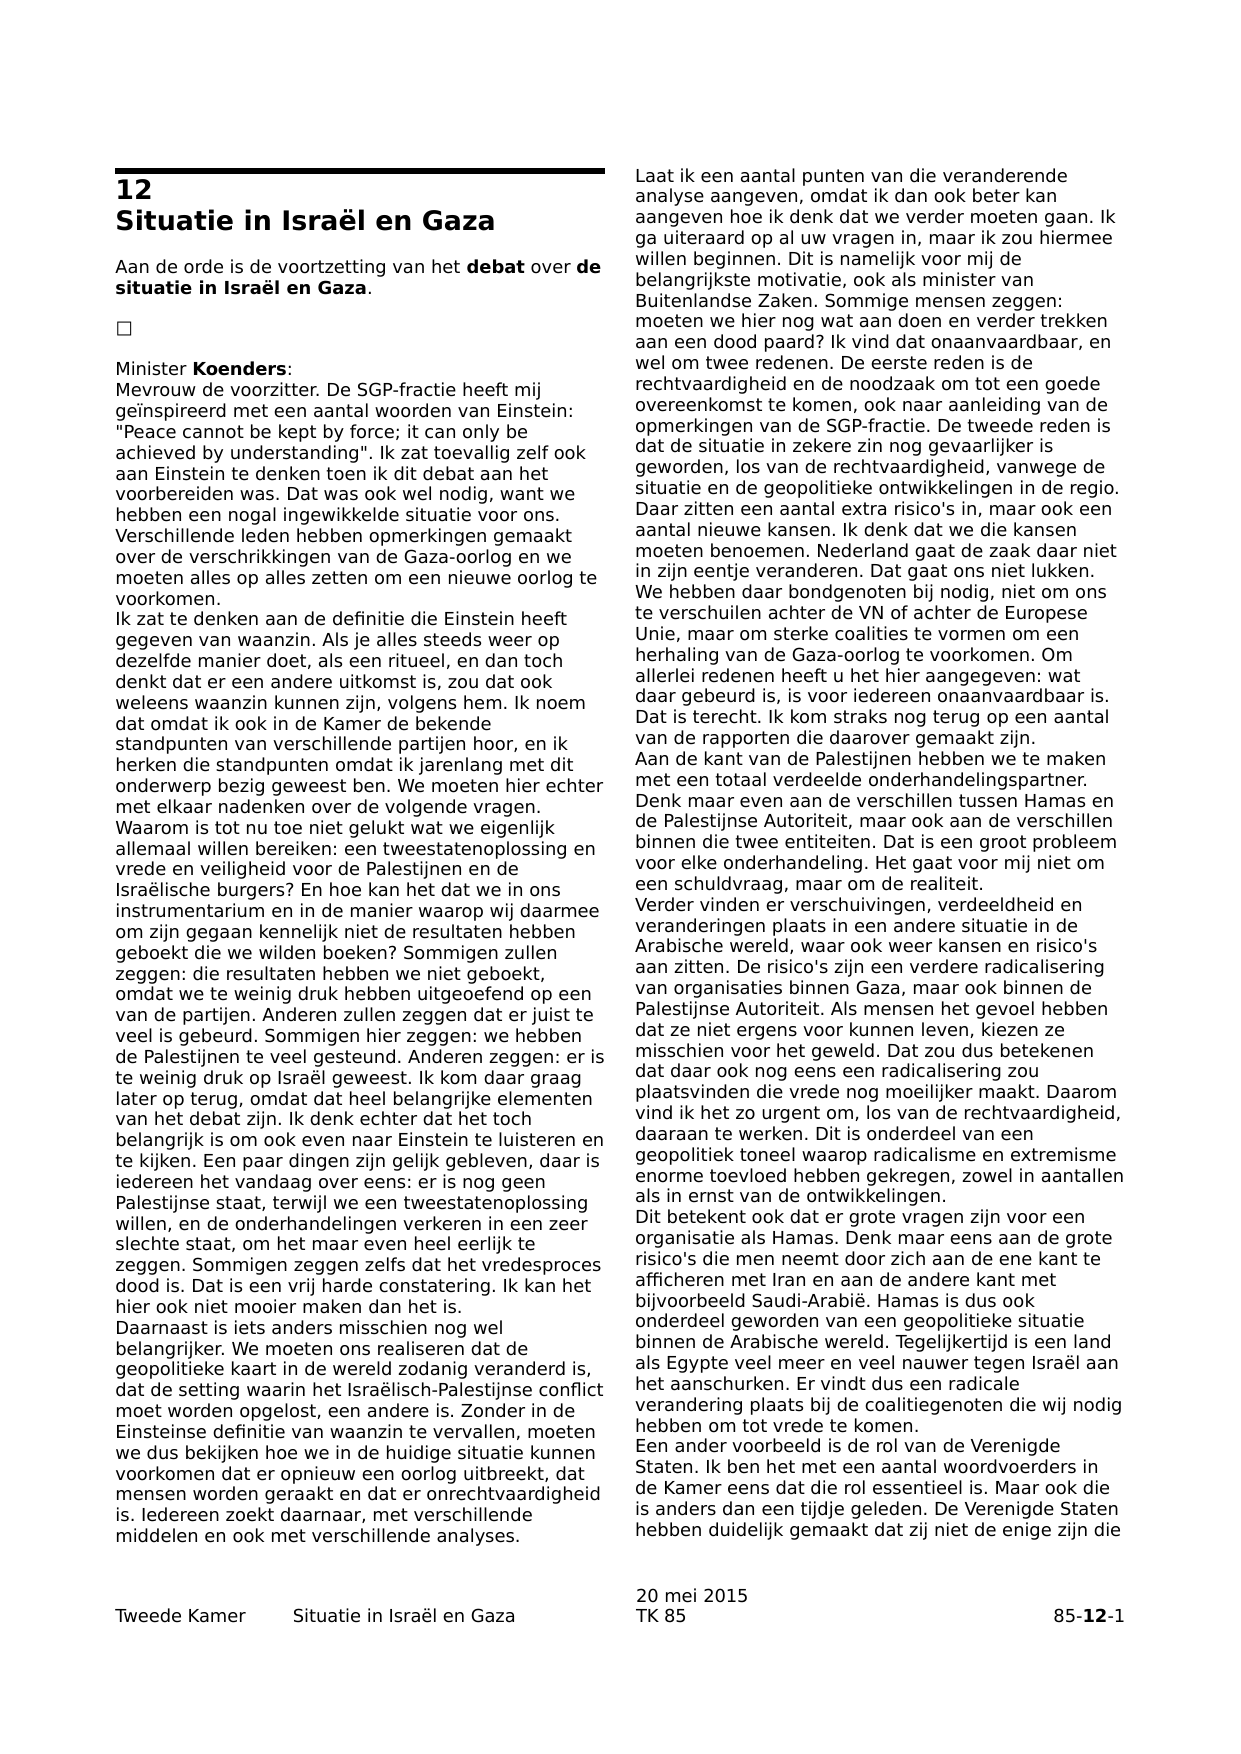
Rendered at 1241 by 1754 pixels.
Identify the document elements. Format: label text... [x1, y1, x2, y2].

text Daarnaast is iets anders misschien nog wel belangrijker. We moeten ons realiseren dat de geopolitieke kaart in de wereld zodanig veranderd is, dat de setting waarin het Israëlisch-Palestijnse conflict moet worden opgelost, een andere is. Zonder in de Einsteinse definitie van waanzin te vervallen, moeten we dus bekijken hoe we in de huidige situatie kunnen voorkomen dat er opnieuw een oorlog uitbreekt, dat mensen worden geraakt en dat er onrechtvaardigheid is. Iedereen zoekt daarnaar, met verschillende middelen en ook met verschillende analyses. [115, 1317, 605, 1547]
text Aan de kant van de Palestijnen hebben we te maken met een totaal verdeelde onderhandelingspartner. Denk maar even aan de verschillen tussen Hamas en de Palestijnse Autoriteit, maar ook aan de verschillen binnen die twee entiteiten. Dat is een groot probleem voor elke onderhandeling. Het gaat voor mij niet om een schuldvraag, maar om de realiteit. [635, 749, 1125, 894]
title 12 Situatie in Israël en Gaza [115, 174, 605, 237]
text Verder vinden er verschuivingen, verdeeldheid en veranderingen plaats in een andere situatie in de Arabische wereld, waar ook weer kansen en risico's aan zitten. De risico's zijn een verdere radicalisering van organisaties binnen Gaza, maar ook binnen de Palestijnse Autoriteit. Als mensen het gevoel hebben dat ze niet ergens voor kunnen leven, kiezen ze misschien voor het geweld. Dat zou dus betekenen dat daar ook nog eens een radicalisering zou plaatsvinden die vrede nog moeilijker maakt. Daarom vind ik het zo urgent om, los van de rechtvaardigheid, daaraan te werken. Dit is onderdeel van een geopolitiek toneel waarop radicalisme en extremisme enorme toevloed hebben gekregen, zowel in aantallen als in ernst van de ontwikkelingen. [635, 894, 1125, 1207]
text ⬜ [115, 318, 605, 339]
text Aan de orde is de voortzetting van het debat over de situatie in Israël en Gaza. [115, 257, 605, 298]
text Mevrouw de voorzitter. De SGP-fractie heeft mij geïnspireerd met een aantal woorden van Einstein: "Peace cannot be kept by force; it can only be achieved by understanding". Ik zat toevallig zelf ook aan Einstein te denken toen ik dit debat aan het voorbereiden was. Dat was ook wel nodig, want we hebben een nogal ingewikkelde situatie voor ons. Verschillende leden hebben opmerkingen gemaakt over de verschrikkingen van de Gaza-oorlog en we moeten alles op alles zetten om een nieuwe oorlog te voorkomen. [115, 380, 605, 609]
text Een ander voorbeeld is de rol van de Verenigde Staten. Ik ben het met een aantal woordvoerders in de Kamer eens dat die rol essentieel is. Maar ook die is anders dan een tijdje geleden. De Verenigde Staten hebben duidelijk gemaakt dat zij niet de enige zijn die [635, 1436, 1125, 1540]
text Laat ik een aantal punten van die veranderende analyse aangeven, omdat ik dan ook beter kan aangeven hoe ik denk dat we verder moeten gaan. Ik ga uiteraard op al uw vragen in, maar ik zou hiermee willen beginnen. Dit is namelijk voor mij de belangrijkste motivatie, ook als minister van Buitenlandse Zaken. Sommige mensen zeggen: moeten we hier nog wat aan doen en verder trekken aan een dood paard? Ik vind dat onaanvaardbaar, en wel om twee redenen. De eerste reden is de rechtvaardigheid en de noodzaak om tot een goede overeenkomst te komen, ook naar aanleiding van de opmerkingen van de SGP-fractie. De tweede reden is dat de situatie in zekere zin nog gevaarlijker is geworden, los van de rechtvaardigheid, vanwege de situatie en de geopolitieke ontwikkelingen in de regio. Daar zitten een aantal extra risico's in, maar ook een aantal nieuwe kansen. Ik denk dat we die kansen moeten benoemen. Nederland gaat de zaak daar niet in zijn eentje veranderen. Dat gaat ons niet lukken. We hebben daar bondgenoten bij nodig, niet om ons te verschuilen achter de VN of achter de Europese Unie, maar om sterke coalities te vormen om een herhaling van de Gaza-oorlog te voorkomen. Om allerlei redenen heeft u het hier aangegeven: wat daar gebeurd is, is voor iedereen onaanvaardbaar is. Dat is terecht. Ik kom straks nog terug op een aantal van de rapporten die daarover gemaakt zijn. [635, 165, 1125, 749]
text Minister Koenders: [115, 359, 605, 380]
text Ik zat te denken aan de definitie die Einstein heeft gegeven van waanzin. Als je alles steeds weer op dezelfde manier doet, als een ritueel, en dan toch denkt dat er een andere uitkomst is, zou dat ook weleens waanzin kunnen zijn, volgens hem. Ik noem dat omdat ik ook in de Kamer de bekende standpunten van verschillende partijen hoor, en ik herken die standpunten omdat ik jarenlang met dit onderwerp bezig geweest ben. We moeten hier echter met elkaar nadenken over de volgende vragen. Waarom is tot nu toe niet gelukt wat we eigenlijk allemaal willen bereiken: een tweestatenoplossing en vrede en veiligheid voor de Palestijnen en de Israëlische burgers? En hoe kan het dat we in ons instrumentarium en in de manier waarop wij daarmee om zijn gegaan kennelijk niet de resultaten hebben geboekt die we wilden boeken? Sommigen zullen zeggen: die resultaten hebben we niet geboekt, omdat we te weinig druk hebben uitgeoefend op een van de partijen. Anderen zullen zeggen dat er juist te veel is gebeurd. Sommigen hier zeggen: we hebben de Palestijnen te veel gesteund. Anderen zeggen: er is te weinig druk op Israël geweest. Ik kom daar graag later op terug, omdat dat heel belangrijke elementen van het debat zijn. Ik denk echter dat het toch belangrijk is om ook even naar Einstein te luisteren en te kijken. Een paar dingen zijn gelijk gebleven, daar is iedereen het vandaag over eens: er is nog geen Palestijnse staat, terwijl we een tweestatenoplossing willen, en de onderhandelingen verkeren in een zeer slechte staat, om het maar even heel eerlijk te zeggen. Sommigen zeggen zelfs dat het vredesproces dood is. Dat is een vrij harde constatering. Ik kan het hier ook niet mooier maken dan het is. [115, 609, 605, 1317]
text Dit betekent ook dat er grote vragen zijn voor een organisatie als Hamas. Denk maar eens aan de grote risico's die men neemt door zich aan de ene kant te afficheren met Iran en aan de andere kant met bijvoorbeeld Saudi-Arabië. Hamas is dus ook onderdeel geworden van een geopolitieke situatie binnen de Arabische wereld. Tegelijkertijd is een land als Egypte veel meer en veel nauwer tegen Israël aan het aanschurken. Er vindt dus een radicale verandering plaats bij de coalitiegenoten die wij nodig hebben om tot vrede te komen. [635, 1207, 1125, 1436]
